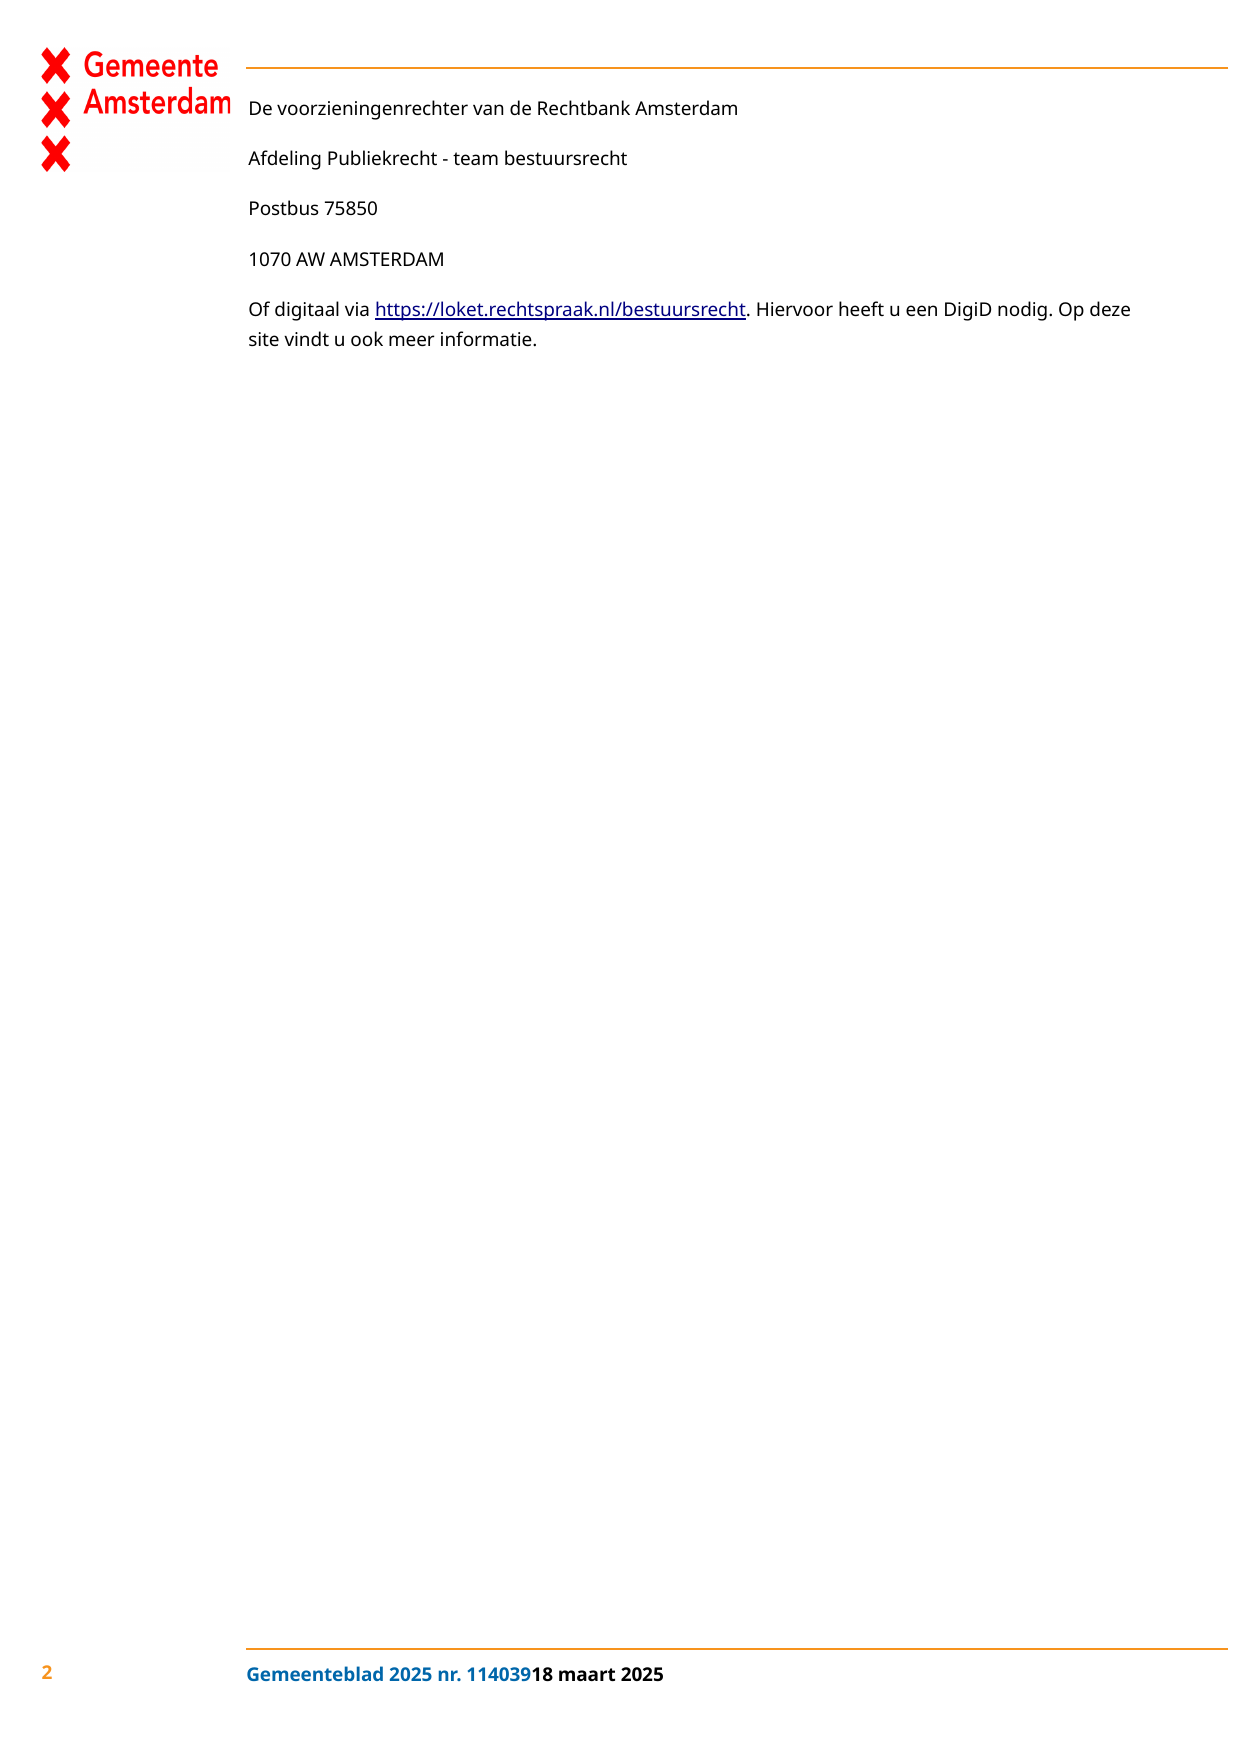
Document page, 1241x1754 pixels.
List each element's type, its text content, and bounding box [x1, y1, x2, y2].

picture [41, 47, 231, 172]
text Postbus 75850 [248, 196, 1152, 221]
text Afdeling Publiekrecht - team bestuursrecht [248, 145, 1152, 171]
text 1070 AW AMSTERDAM [248, 246, 1152, 272]
text Of digitaal via https://loket.rechtspraak.nl/bestuursrecht. Hiervoor heeft u een DigiD nodig. Op deze site vindt u ook meer informatie. [248, 296, 1152, 352]
text De voorzieningenrechter van de Rechtbank Amsterdam [248, 95, 1152, 121]
